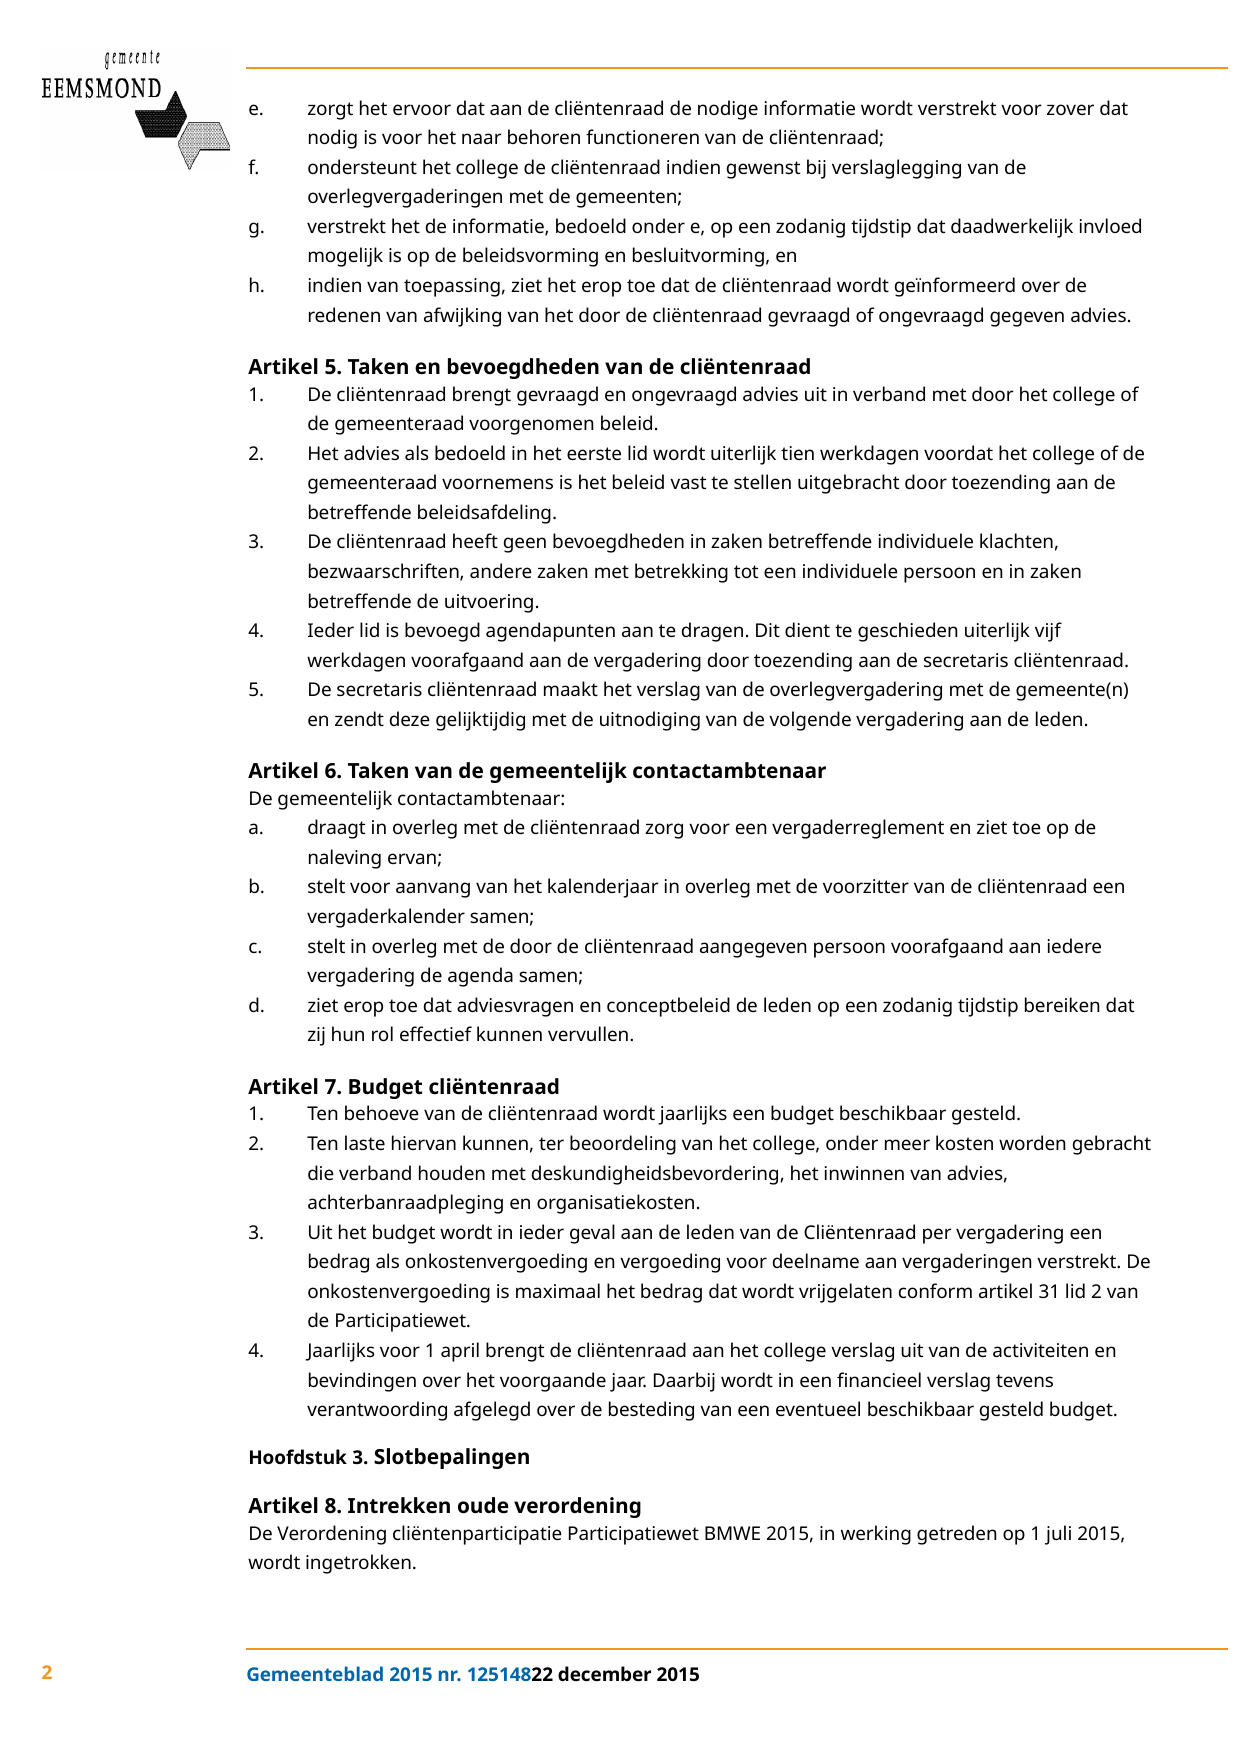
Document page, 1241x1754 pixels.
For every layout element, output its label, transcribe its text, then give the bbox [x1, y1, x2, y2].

list stelt voor aanvang van het kalenderjaar in overleg met de voorzitter van de cliëntenraad een vergaderkalender samen; [248, 874, 1152, 929]
list Ieder lid is bevoegd agendapunten aan te dragen. Dit dient te geschieden uiterlijk vijf werkdagen voorafgaand aan de vergadering door toezending aan de secretaris cliëntenraad. [248, 617, 1152, 673]
text Artikel 6. Taken van de gemeentelijk contactambtenaar [248, 757, 1152, 785]
list Ten laste hiervan kunnen, ter beoordeling van het college, onder meer kosten worden gebracht die verband houden met deskundigheidsbevordering, het inwinnen van advies, achterbanraadpleging en organisatiekosten. [248, 1130, 1152, 1215]
list verstrekt het de informatie, bedoeld onder e, op een zodanig tijdstip dat daadwerkelijk invloed mogelijk is op de beleidsvorming en besluitvorming, en [248, 213, 1152, 268]
text De Verordening cliëntenparticipatie Participatiewet BMWE 2015, in werking getreden op 1 juli 2015, wordt ingetrokken. [248, 1520, 1152, 1575]
text Hoofdstuk 3. Slotbepalingen [248, 1442, 1152, 1470]
list ziet erop toe dat adviesvragen en conceptbeleid de leden op een zodanig tijdstip bereiken dat zij hun rol effectief kunnen vervullen. [248, 992, 1152, 1047]
text Artikel 8. Intrekken oude verordening [248, 1491, 1152, 1520]
list draagt in overleg met de cliëntenraad zorg voor een vergaderreglement en ziet toe op de naleving ervan; [248, 814, 1152, 870]
list ondersteunt het college de cliëntenraad indien gewenst bij verslaglegging van de overlegvergaderingen met de gemeenten; [248, 154, 1152, 209]
list De cliëntenraad brengt gevraagd en ongevraagd advies uit in verband met door het college of de gemeenteraad voorgenomen beleid. [248, 381, 1152, 436]
list Het advies als bedoeld in het eerste lid wordt uiterlijk tien werkdagen voordat het college of de gemeenteraad voornemens is het beleid vast te stellen uitgebracht door toezending aan de betreffende beleidsafdeling. [248, 440, 1152, 525]
list De cliëntenraad heeft geen bevoegdheden in zaken betreffende individuele klachten, bezwaarschriften, andere zaken met betrekking tot een individuele persoon en in zaken betreffende de uitvoering. [248, 529, 1152, 613]
text De gemeentelijk contactambtenaar: [248, 785, 1152, 811]
text Artikel 5. Taken en bevoegdheden van de cliëntenraad [248, 352, 1152, 381]
list stelt in overleg met de door de cliëntenraad aangegeven persoon voorafgaand aan iedere vergadering de agenda samen; [248, 933, 1152, 988]
text Artikel 7. Budget cliëntenraad [248, 1072, 1152, 1101]
list Ten behoeve van de cliëntenraad wordt jaarlijks een budget beschikbaar gesteld. [248, 1101, 1152, 1126]
list Uit het budget wordt in ieder geval aan de leden van de Cliëntenraad per vergadering een bedrag als onkostenvergoeding en vergoeding voor deelname aan vergaderingen verstrekt. De onkostenvergoeding is maximaal het bedrag dat wordt vrijgelaten conform artikel 31 lid 2 van de Participatiewet. [248, 1219, 1152, 1333]
list De secretaris cliëntenraad maakt het verslag van de overlegvergadering met de gemeente(n) en zendt deze gelijktijdig met de uitnodiging van de volgende vergadering aan de leden. [248, 677, 1152, 732]
list indien van toepassing, ziet het erop toe dat de cliëntenraad wordt geïnformeerd over de redenen van afwijking van het door de cliëntenraad gevraagd of ongevraagd gegeven advies. [248, 272, 1152, 328]
list zorgt het ervoor dat aan de cliëntenraad de nodige informatie wordt verstrekt voor zover dat nodig is voor het naar behoren functioneren van de cliëntenraad; [248, 95, 1152, 150]
picture [41, 47, 231, 172]
list Jaarlijks voor 1 april brengt de cliëntenraad aan het college verslag uit van de activiteiten en bevindingen over het voorgaande jaar. Daarbij wordt in een financieel verslag tevens verantwoording afgelegd over de besteding van een eventueel beschikbaar gesteld budget. [248, 1337, 1152, 1422]
